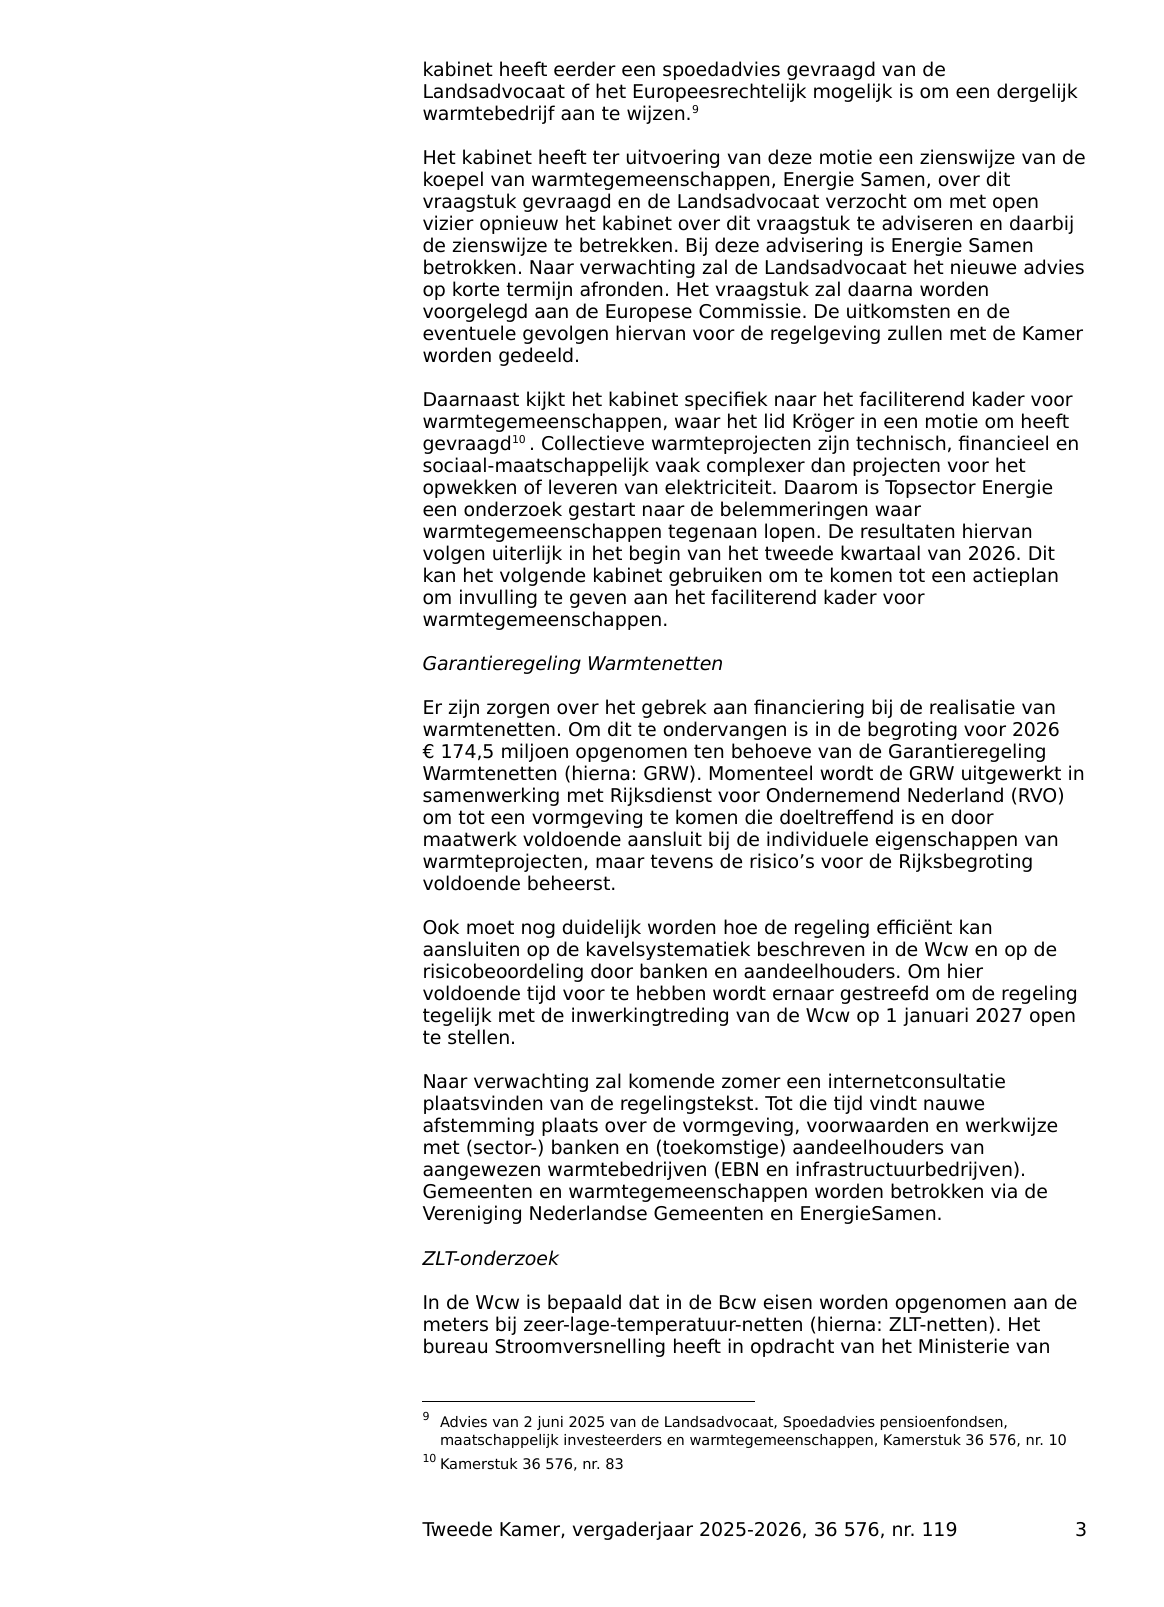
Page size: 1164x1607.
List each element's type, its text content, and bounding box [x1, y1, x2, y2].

text Het kabinet heeft ter uitvoering van deze motie een zienswijze van de koepel van warmtegemeenschappen, Energie Samen, over dit vraagstuk gevraagd en de Landsadvocaat verzocht om met open vizier opnieuw het kabinet over dit vraagstuk te adviseren en daarbij de zienswijze te betrekken. Bij deze advisering is Energie Samen betrokken. Naar verwachting zal de Landsadvocaat het nieuwe advies op korte termijn afronden. Het vraagstuk zal daarna worden voorgelegd aan de Europese Commissie. De uitkomsten en de eventuele gevolgen hiervan voor de regelgeving zullen met de Kamer worden gedeeld. [422, 147, 1087, 367]
subtitle ZLT-onderzoek [422, 1247, 1087, 1269]
text Er zijn zorgen over het gebrek aan financiering bij de realisatie van warmtenetten. Om dit te ondervangen is in de begroting voor 2026 € 174,5 miljoen opgenomen ten behoeve van de Garantieregeling Warmtenetten (hierna: GRW). Momenteel wordt de GRW uitgewerkt in samenwerking met Rijksdienst voor Ondernemend Nederland (RVO) om tot een vormgeving te komen die doeltreffend is en door maatwerk voldoende aansluit bij de individuele eigenschappen van warmteprojecten, maar tevens de risico’s voor de Rijksbegroting voldoende beheerst. [422, 697, 1087, 895]
text Kamerstuk 36 576, nr. 83 [422, 1452, 1087, 1474]
text Naar verwachting zal komende zomer een internetconsultatie plaatsvinden van de regelingstekst. Tot die tijd vindt nauwe afstemming plaats over de vormgeving, voorwaarden en werkwijze met (sector-) banken en (toekomstige) aandeelhouders van aangewezen warmtebedrijven (EBN en infrastructuurbedrijven). Gemeenten en warmtegemeenschappen worden betrokken via de Vereniging Nederlandse Gemeenten en EnergieSamen. [422, 1071, 1087, 1225]
text Daarnaast kijkt het kabinet specifiek naar het faciliterend kader voor warmtegemeenschappen, waar het lid Kröger in een motie om heeft gevraagd. Collectieve warmteprojecten zijn technisch, financieel en sociaal-maatschappelijk vaak complexer dan projecten voor het opwekken of leveren van elektriciteit. Daarom is Topsector Energie een onderzoek gestart naar de belemmeringen waar warmtegemeenschappen tegenaan lopen. De resultaten hiervan volgen uiterlijk in het begin van het tweede kwartaal van 2026. Dit kan het volgende kabinet gebruiken om te komen tot een actieplan om invulling te geven aan het faciliterend kader voor warmtegemeenschappen. [422, 389, 1087, 631]
text Ook moet nog duidelijk worden hoe de regeling efficiënt kan aansluiten op de kavelsystematiek beschreven in de Wcw en op de risicobeoordeling door banken en aandeelhouders. Om hier voldoende tijd voor te hebben wordt ernaar gestreefd om de regeling tegelijk met de inwerkingtreding van de Wcw op 1 januari 2027 open te stellen. [422, 917, 1087, 1049]
text kabinet heeft eerder een spoedadvies gevraagd van de Landsadvocaat of het Europeesrechtelijk mogelijk is om een dergelijk warmtebedrijf aan te wijzen. [422, 59, 1087, 125]
text Advies van 2 juni 2025 van de Landsadvocaat, Spoedadvies pensioenfondsen, maatschappelijk investeerders en warmtegemeenschappen, Kamerstuk 36 576, nr. 10 [422, 1410, 1087, 1449]
text In de Wcw is bepaald dat in de Bcw eisen worden opgenomen aan de meters bij zeer-lage-temperatuur-netten (hierna: ZLT-netten). Het bureau Stroomversnelling heeft in opdracht van het Ministerie van [422, 1292, 1087, 1357]
subtitle Garantieregeling Warmtenetten [422, 653, 1087, 675]
